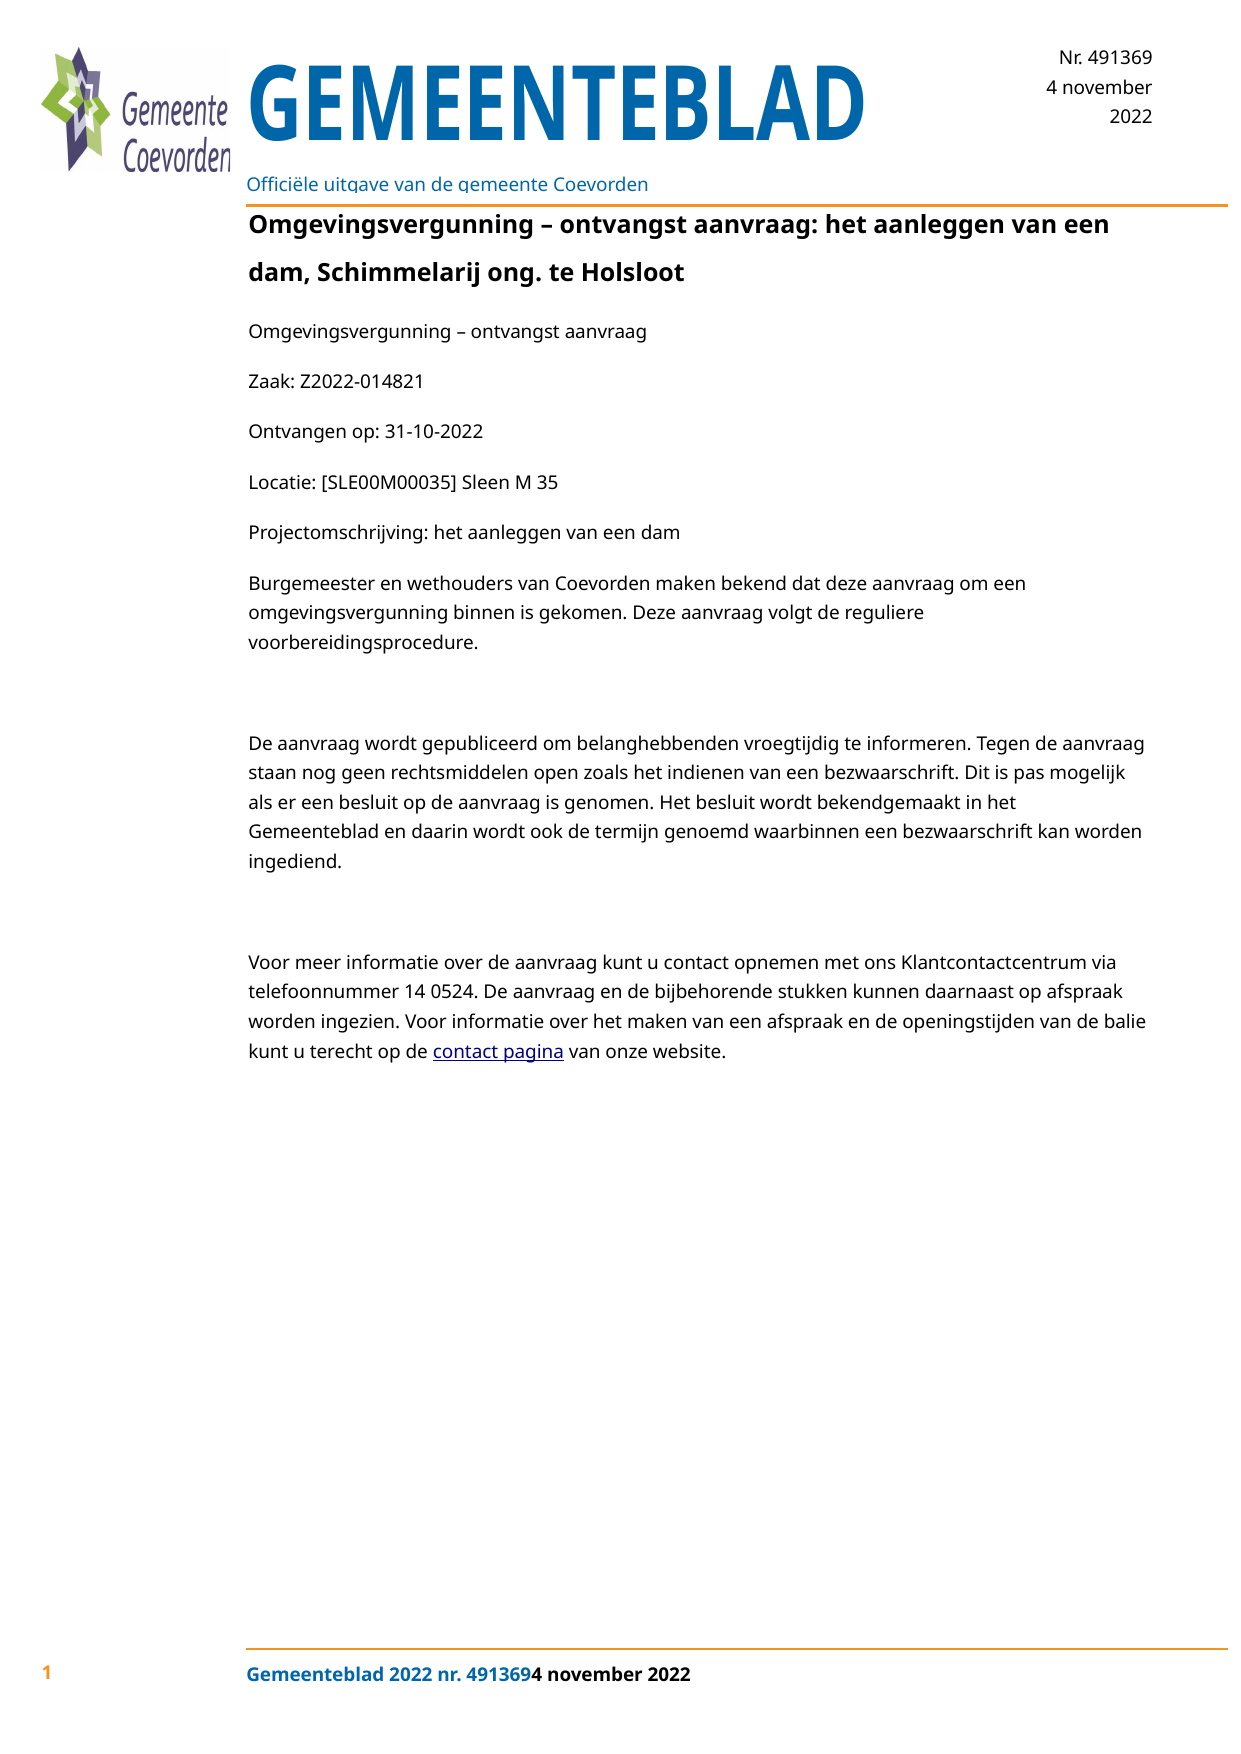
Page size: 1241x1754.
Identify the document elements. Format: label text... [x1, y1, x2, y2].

text Omgevingsvergunning – ontvangst aanvraag: het aanleggen van een dam, Schimmelarij ong. te Holsloot [248, 207, 1152, 288]
text Burgemeester en wethouders van Coevorden maken bekend dat deze aanvraag om een omgevingsvergunning binnen is gekomen. Deze aanvraag volgt de reguliere voorbereidingsprocedure. [248, 570, 1152, 655]
text Zaak: Z2022-014821 [248, 368, 1152, 394]
picture [41, 47, 231, 172]
text Locatie: [SLE00M00035] Sleen M 35 [248, 469, 1152, 495]
text Projectomschrijving: het aanleggen van een dam [248, 519, 1152, 545]
text Ontvangen op: 31-10-2022 [248, 419, 1152, 444]
text De aanvraag wordt gepubliceerd om belanghebbenden vroegtijdig te informeren. Tegen de aanvraag staan nog geen rechtsmiddelen open zoals het indienen van een bezwaarschrift. Dit is pas mogelijk als er een besluit op de aanvraag is genomen. Het besluit wordt bekendgemaakt in het Gemeenteblad en daarin wordt ook de termijn genoemd waarbinnen een bezwaarschrift kan worden ingediend. [248, 730, 1152, 874]
text Voor meer informatie over de aanvraag kunt u contact opnemen met ons Klantcontactcentrum via telefoonnummer 14 0524. De aanvraag en de bijbehorende stukken kunnen daarnaast op afspraak worden ingezien. Voor informatie over het maken van een afspraak en de openingstijden van de balie kunt u terecht op de contact pagina van onze website. [248, 949, 1152, 1064]
text Omgevingsvergunning – ontvangst aanvraag [248, 318, 1152, 344]
